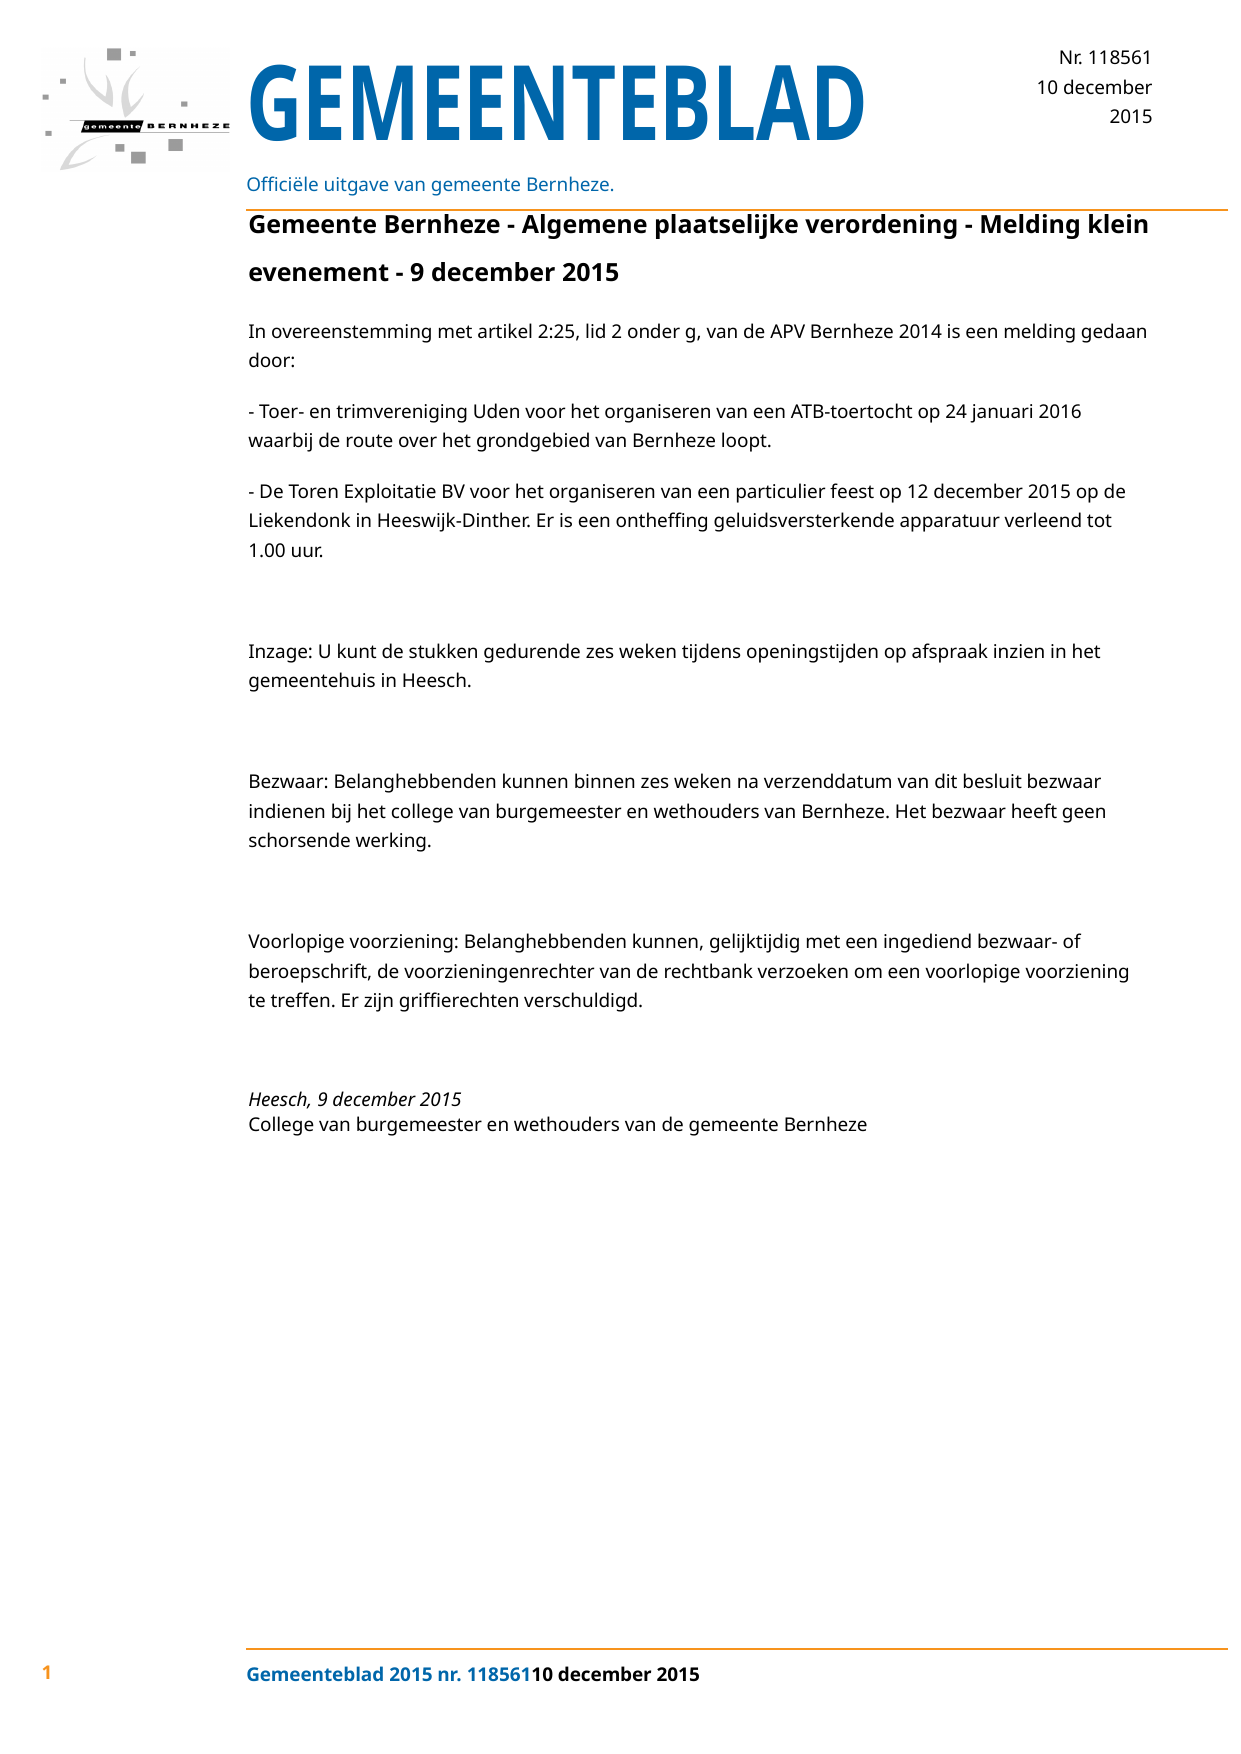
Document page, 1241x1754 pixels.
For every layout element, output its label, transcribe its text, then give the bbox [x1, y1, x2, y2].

text Bezwaar: Belanghebbenden kunnen binnen zes weken na verzenddatum van dit besluit bezwaar indienen bij het college van burgemeester en wethouders van Bernheze. Het bezwaar heeft geen schorsende werking. [248, 768, 1152, 853]
picture [41, 47, 231, 172]
text Voorlopige voorziening: Belanghebbenden kunnen, gelijktijdig met een ingediend bezwaar- of beroepschrift, de voorzieningenrechter van de rechtbank verzoeken om een voorlopige voorziening te treffen. Er zijn griffierechten verschuldigd. [248, 928, 1152, 1013]
text Inzage: U kunt de stukken gedurende zes weken tijdens openingstijden op afspraak inzien in het gemeentehuis in Heesch. [248, 638, 1152, 693]
text College van burgemeester en wethouders van de gemeente Bernheze [248, 1111, 1152, 1137]
text Heesch, 9 december 2015 [248, 1086, 1152, 1111]
text - De Toren Exploitatie BV voor het organiseren van een particulier feest op 12 december 2015 op de Liekendonk in Heeswijk-Dinther. Er is een ontheffing geluidsversterkende apparatuur verleend tot 1.00 uur. [248, 478, 1152, 563]
text - Toer- en trimvereniging Uden voor het organiseren van een ATB-toertocht op 24 januari 2016 waarbij de route over het grondgebied van Bernheze loopt. [248, 398, 1152, 453]
text In overeenstemming met artikel 2:25, lid 2 onder g, van de APV Bernheze 2014 is een melding gedaan door: [248, 318, 1152, 373]
text Gemeente Bernheze - Algemene plaatselijke verordening - Melding klein evenement - 9 december 2015 [248, 211, 1152, 288]
